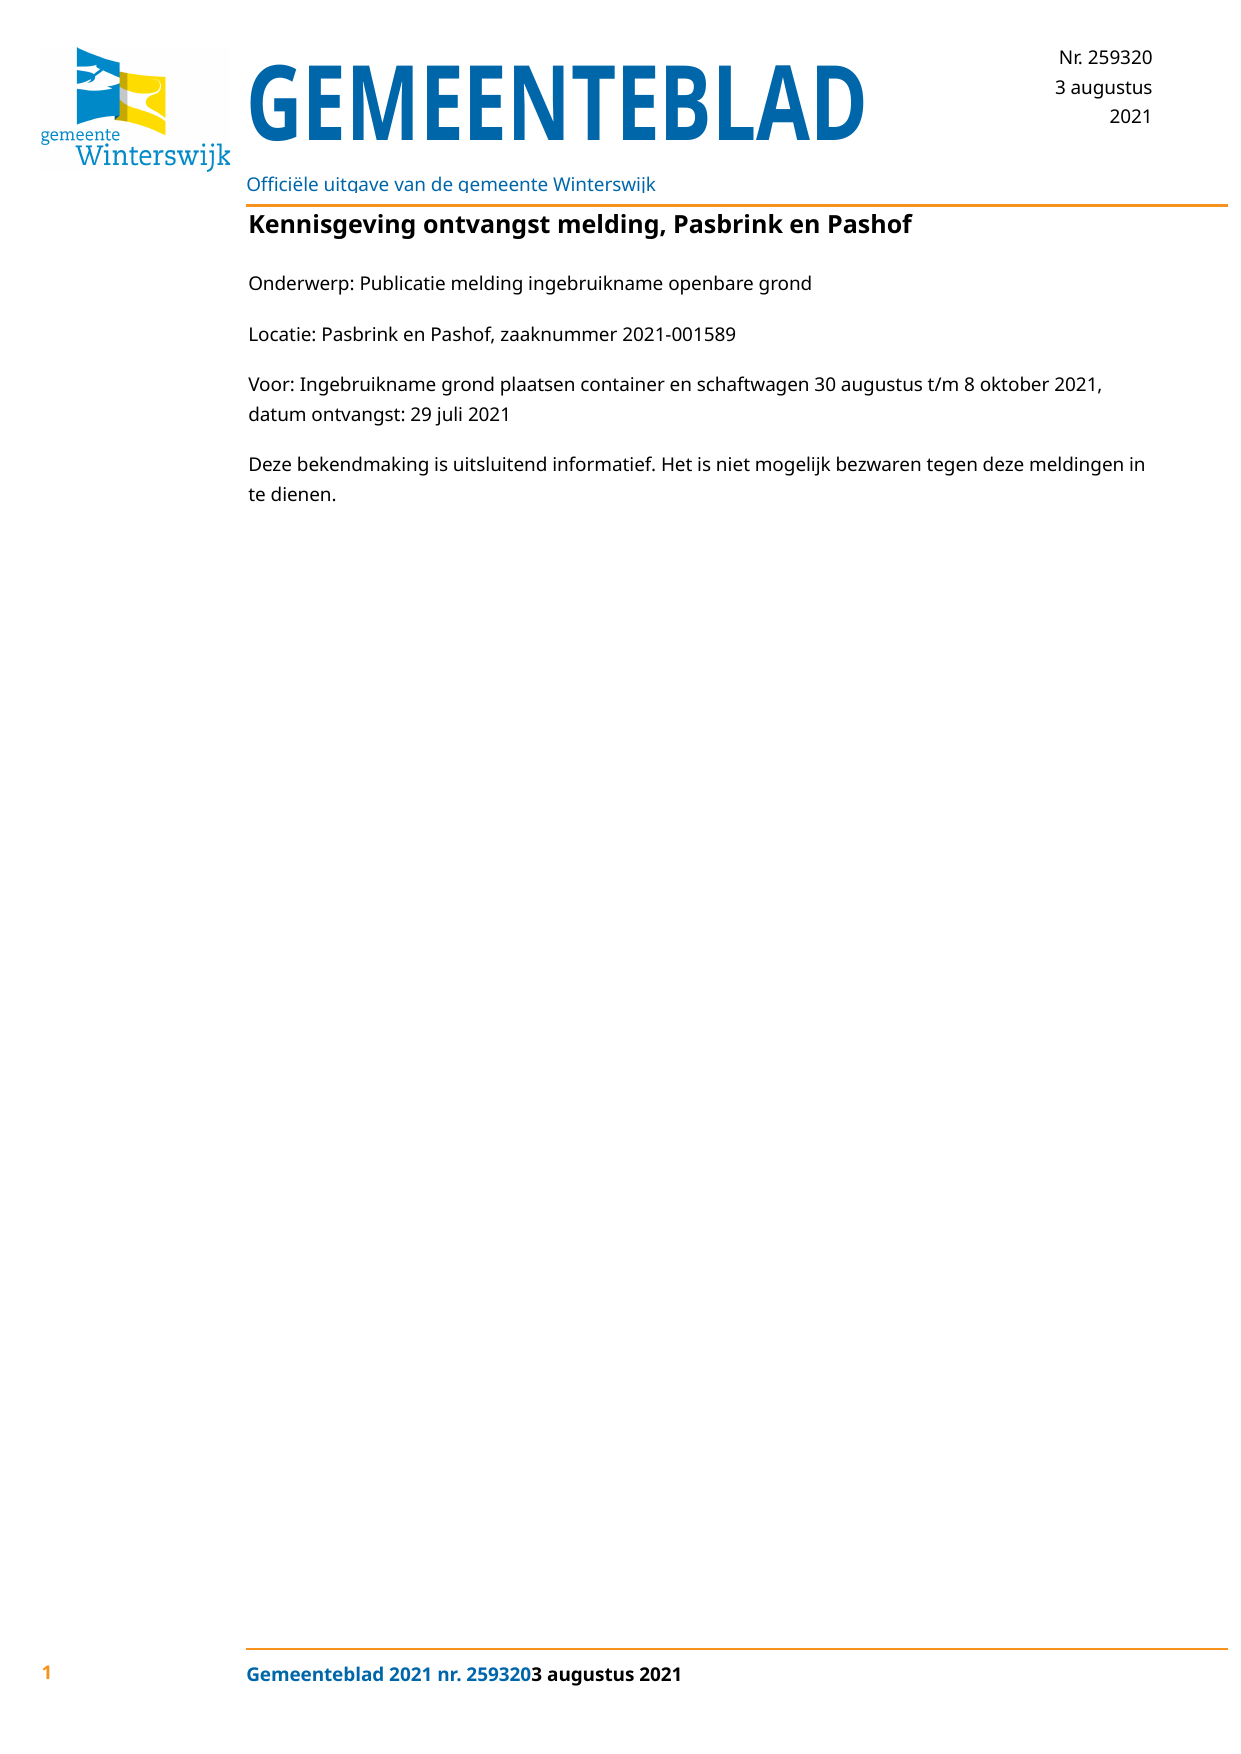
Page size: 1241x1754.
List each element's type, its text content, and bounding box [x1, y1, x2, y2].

picture [41, 47, 231, 172]
text Kennisgeving ontvangst melding, Pasbrink en Pashof [248, 207, 1152, 241]
picture [225, 153, 231, 162]
text Voor: Ingebruikname grond plaatsen container en schaftwagen 30 augustus t/m 8 oktober 2021, datum ontvangst: 29 juli 2021 [248, 371, 1152, 426]
text Locatie: Pasbrink en Pashof, zaaknummer 2021-001589 [248, 321, 1152, 346]
text Deze bekendmaking is uitsluitend informatief. Het is niet mogelijk bezwaren tegen deze meldingen in te dienen. [248, 451, 1152, 506]
text Onderwerp: Publicatie melding ingebruikname openbare grond [248, 270, 1152, 296]
